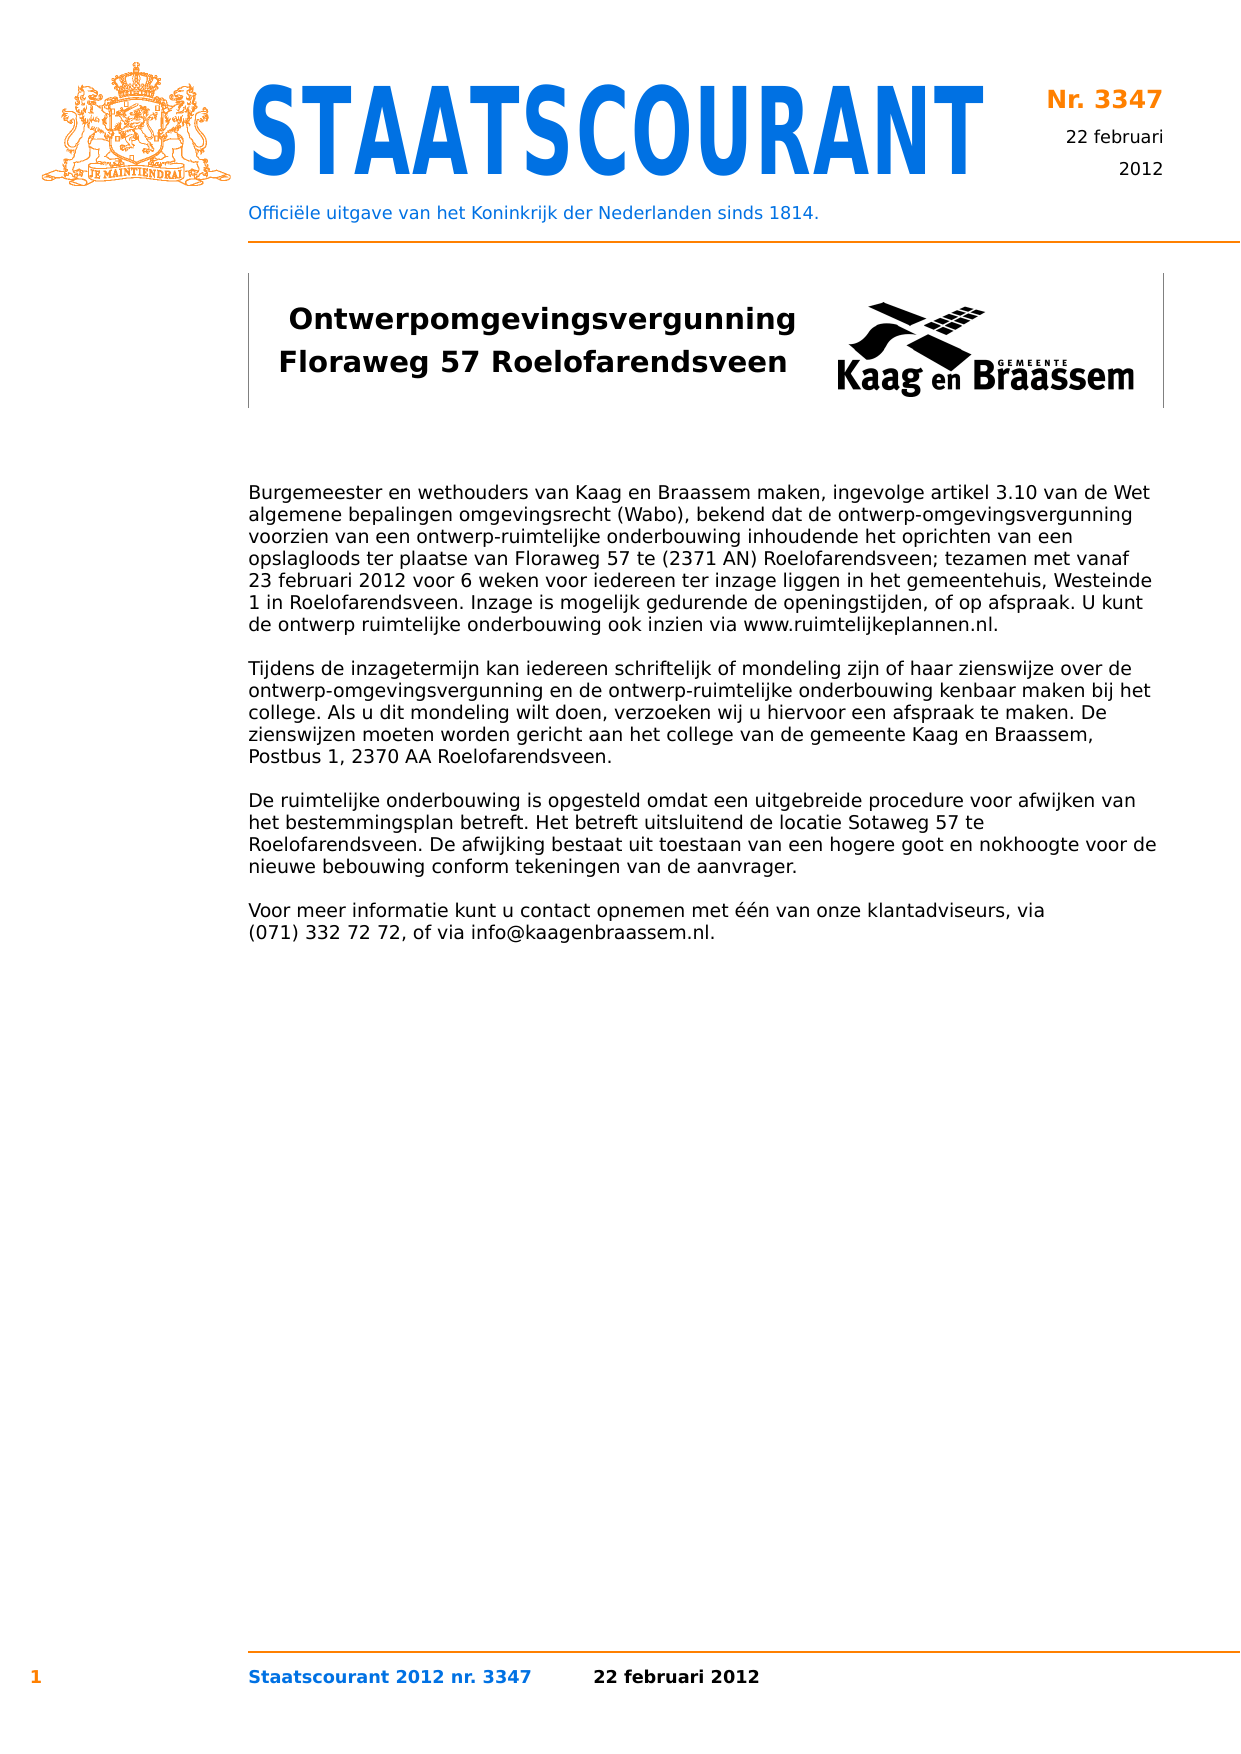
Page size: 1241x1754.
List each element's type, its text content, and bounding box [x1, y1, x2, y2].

table_cell 22 februari [998, 121, 1240, 153]
picture [41, 62, 231, 186]
table_header Nr. 3347 [998, 62, 1240, 121]
text Voor meer informatie kunt u contact opnemen met één van onze klantadviseurs, via (071) 332 72 72, of via info@kaagenbraassem.nl. [248, 899, 1163, 943]
table_header [25, 62, 248, 241]
text De ruimtelijke onderbouwing is opgesteld omdat een uitgebreide procedure voor afwijken van het bestemmingsplan betreft. Het betreft uitsluitend de locatie Sotaweg 57 te Roelofarendsveen. De afwijking bestaat uit toestaan van een hogere goot en nokhoogte voor de nieuwe bebouwing conform tekeningen van de aanvrager. [248, 790, 1163, 878]
text Burgemeester en wethouders van Kaag en Braassem maken, ingevolge artikel 3.10 van de Wet algemene bepalingen omgevingsrecht (Wabo), bekend dat de ontwerp-omgevingsvergunning voorzien van een ontwerp-ruimtelijke onderbouwing inhoudende het oprichten van een opslagloods ter plaatse van Floraweg 57 te (2371 AN) Roelofarendsveen; tezamen met vanaf 23 februari 2012 voor 6 weken voor iedereen ter inzage liggen in het gemeentehuis, Westeinde 1 in Roelofarendsveen. Inzage is mogelijk gedurende de openingstijden, of op afspraak. U kunt de ontwerp ruimtelijke onderbouwing ook inzien via www.ruimtelijkeplannen.nl. [248, 482, 1163, 636]
picture [838, 302, 1134, 397]
table_header STAATSCOURANT [248, 62, 998, 203]
table_cell 2012 [998, 153, 1240, 203]
table_cell Officiële uitgave van het Koninkrijk der Nederlanden sinds 1814. [248, 203, 1240, 241]
text Tijdens de inzagetermijn kan iedereen schriftelijk of mondeling zijn of haar zienswijze over de ontwerp-omgevingsvergunning en de ontwerp-ruimtelijke onderbouwing kenbaar maken bij het college. Als u dit mondeling wilt doen, verzoeken wij u hiervoor een afspraak te maken. De zienswijzen moeten worden gericht aan het college van de gemeente Kaag en Braassem, Postbus 1, 2370 AA Roelofarendsveen. [248, 658, 1163, 768]
subtitle Ontwerpomgevingsvergunning Floraweg 57 Roelofarendsveen [249, 273, 1163, 408]
